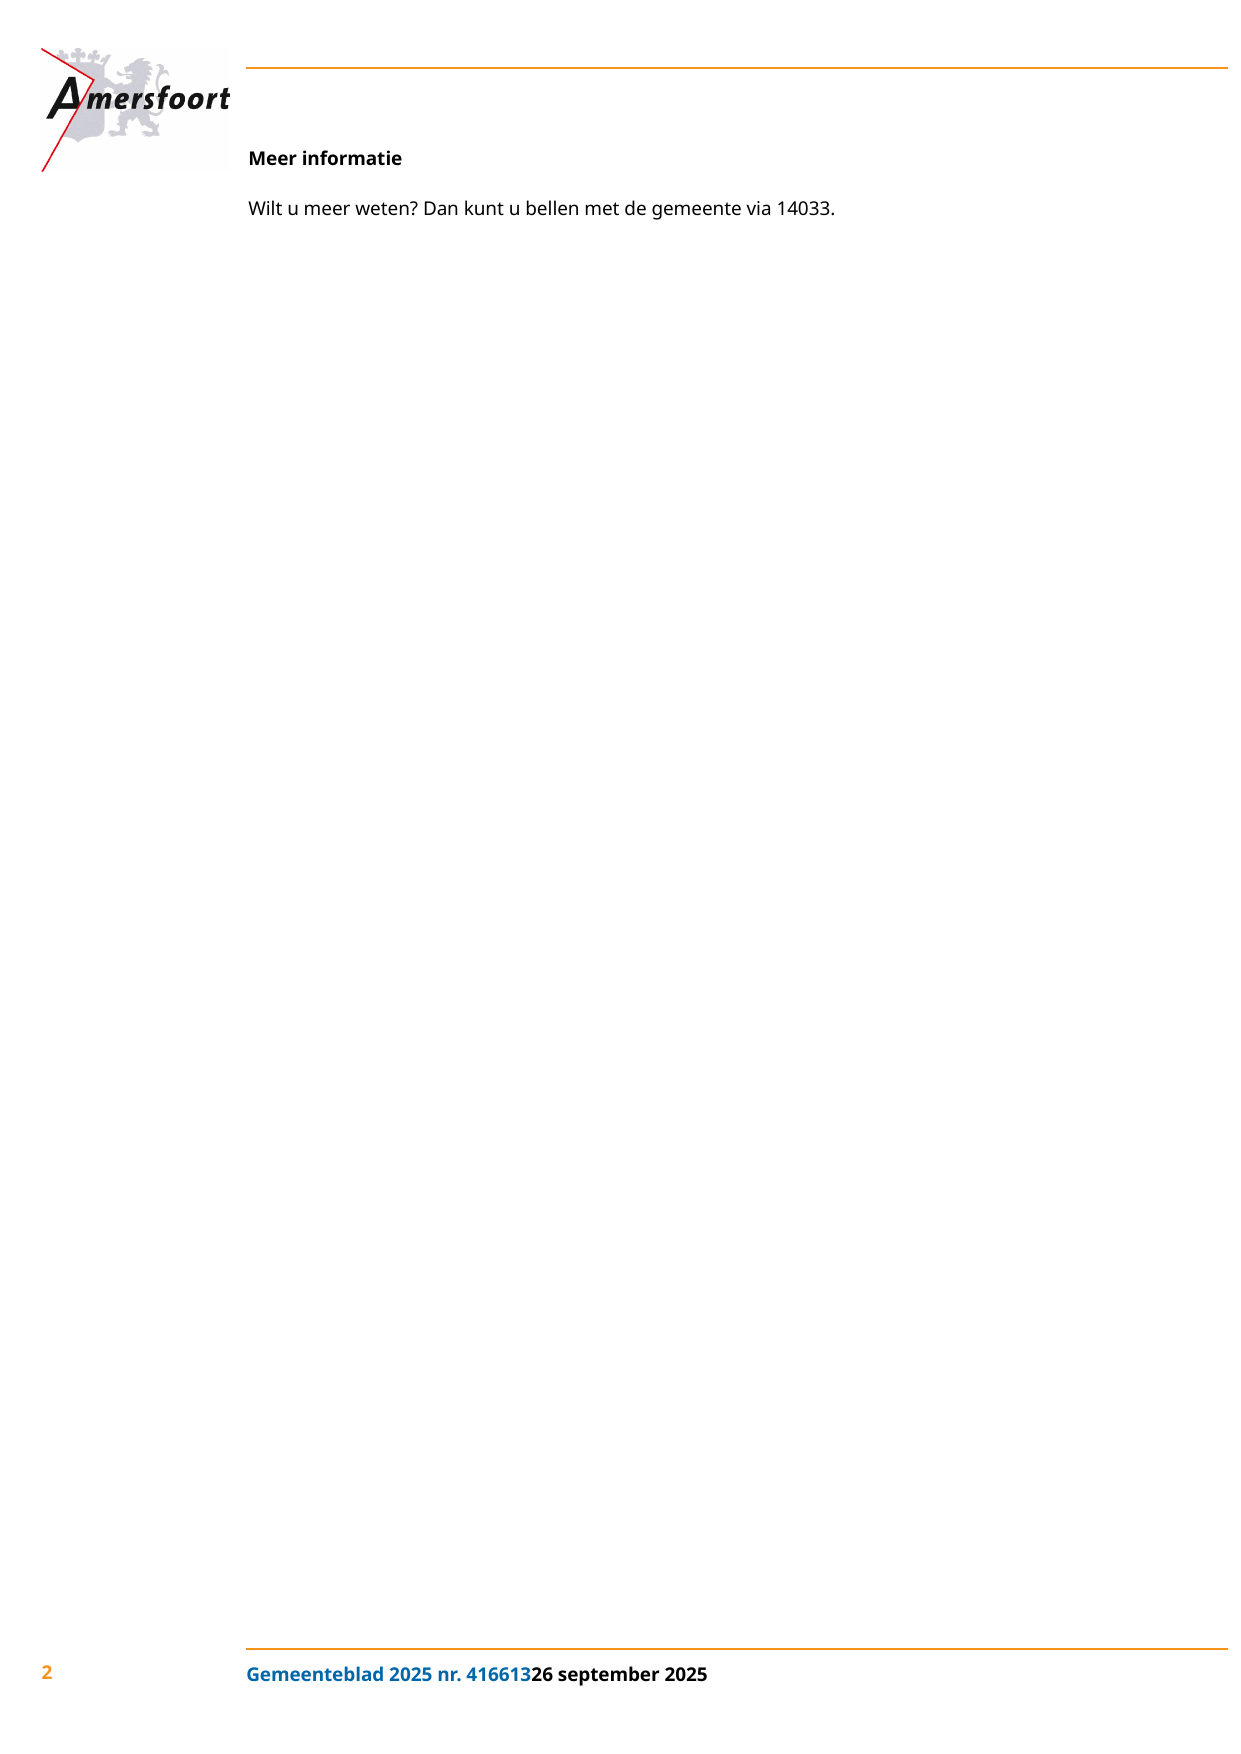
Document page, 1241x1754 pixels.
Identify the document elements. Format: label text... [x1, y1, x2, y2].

picture [41, 47, 231, 172]
text Wilt u meer weten? Dan kunt u bellen met de gemeente via 14033. [248, 196, 1152, 221]
text Meer informatie [248, 145, 1152, 171]
